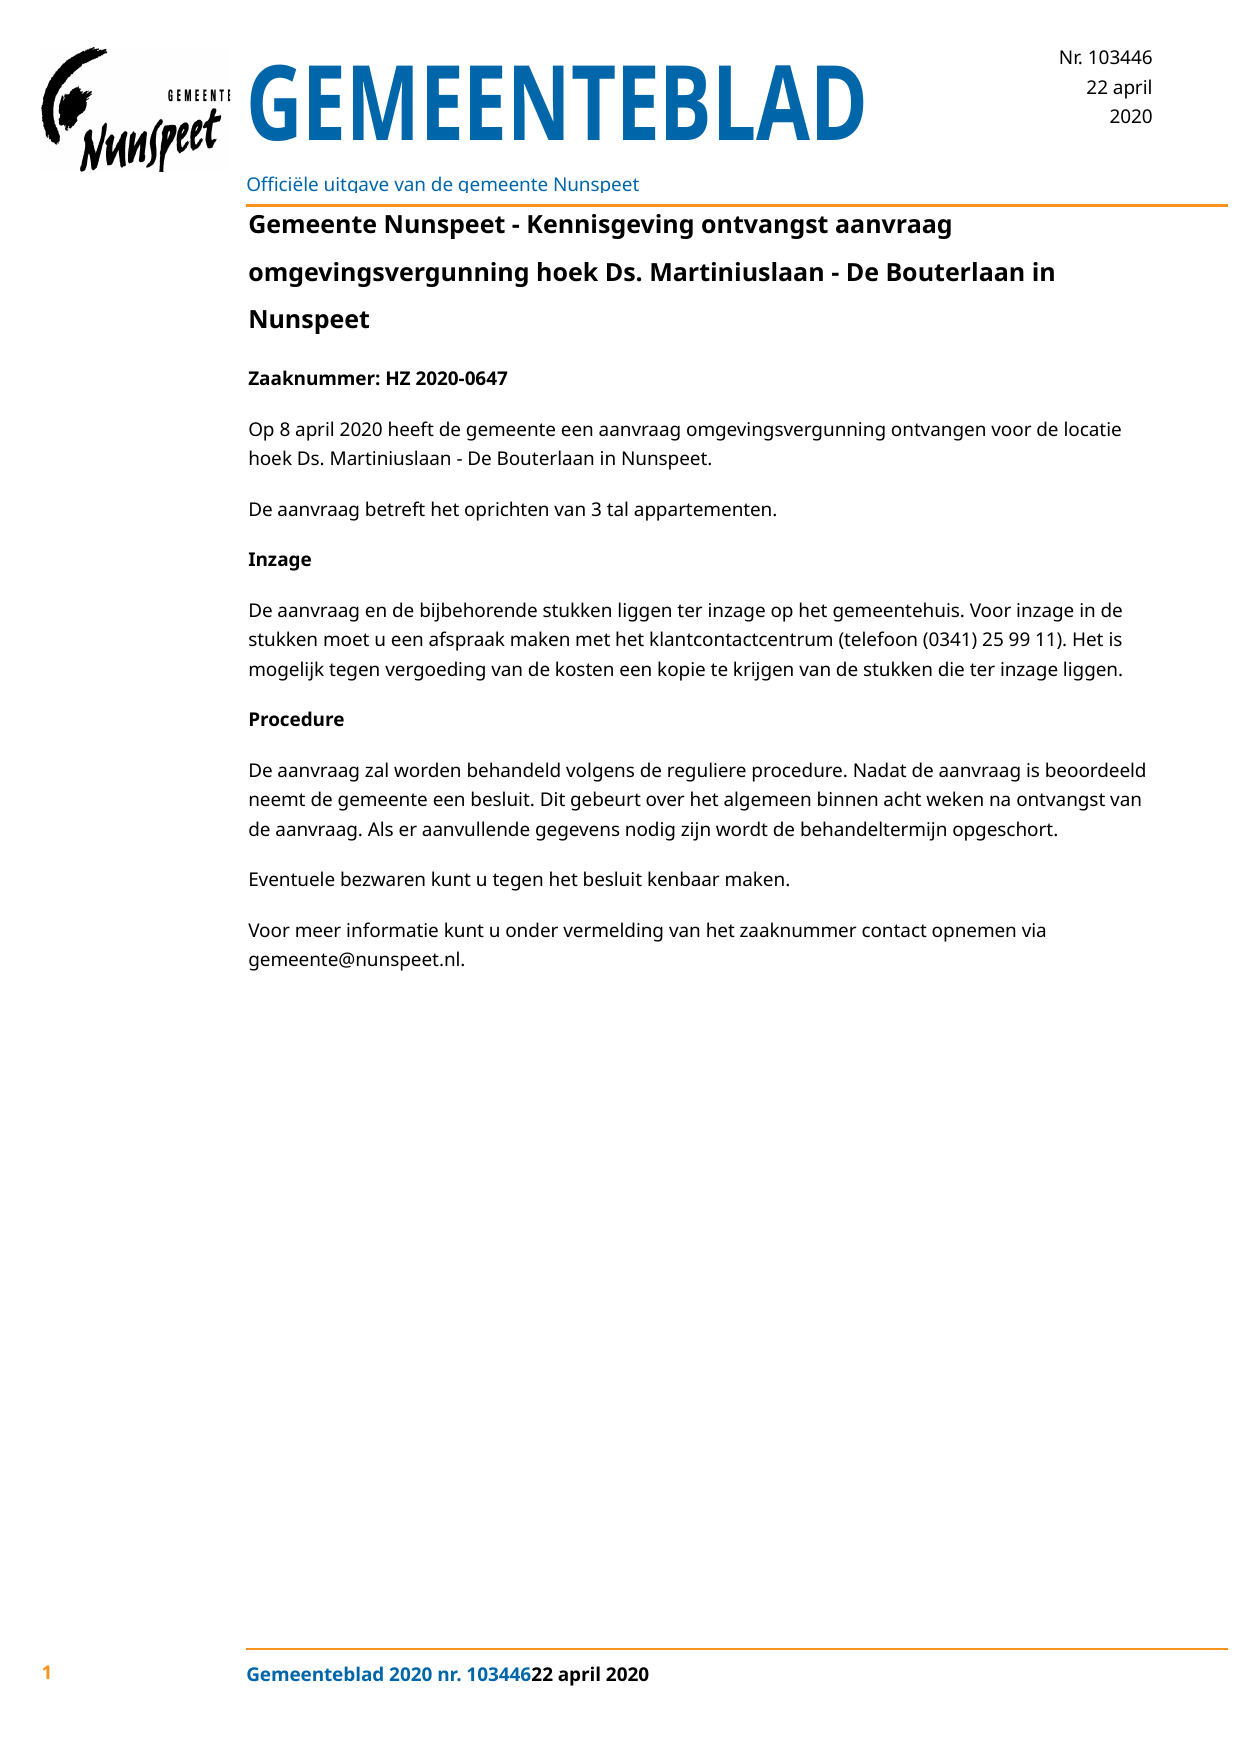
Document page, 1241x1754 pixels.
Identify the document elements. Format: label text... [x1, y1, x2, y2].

picture [41, 47, 231, 172]
text Voor meer informatie kunt u onder vermelding van het zaaknummer contact opnemen via gemeente@nunspeet.nl. [248, 917, 1152, 972]
text De aanvraag en de bijbehorende stukken liggen ter inzage op het gemeentehuis. Voor inzage in de stukken moet u een afspraak maken met het klantcontactcentrum (telefoon (0341) 25 99 11). Het is mogelijk tegen vergoeding van de kosten een kopie te krijgen van de stukken die ter inzage liggen. [248, 597, 1152, 682]
text De aanvraag zal worden behandeld volgens de reguliere procedure. Nadat de aanvraag is beoordeeld neemt de gemeente een besluit. Dit gebeurt over het algemeen binnen acht weken na ontvangst van de aanvraag. Als er aanvullende gegevens nodig zijn wordt de behandeltermijn opgeschort. [248, 757, 1152, 842]
text Inzage [248, 546, 1152, 572]
text Op 8 april 2020 heeft de gemeente een aanvraag omgevingsvergunning ontvangen voor de locatie hoek Ds. Martiniuslaan - De Bouterlaan in Nunspeet. [248, 416, 1152, 471]
text Zaaknummer: HZ 2020-0647 [248, 366, 1152, 391]
text Procedure [248, 706, 1152, 732]
text Gemeente Nunspeet - Kennisgeving ontvangst aanvraag omgevingsvergunning hoek Ds. Martiniuslaan - De Bouterlaan in Nunspeet [248, 207, 1152, 336]
text Eventuele bezwaren kunt u tegen het besluit kenbaar maken. [248, 866, 1152, 892]
text De aanvraag betreft het oprichten van 3 tal appartementen. [248, 496, 1152, 522]
